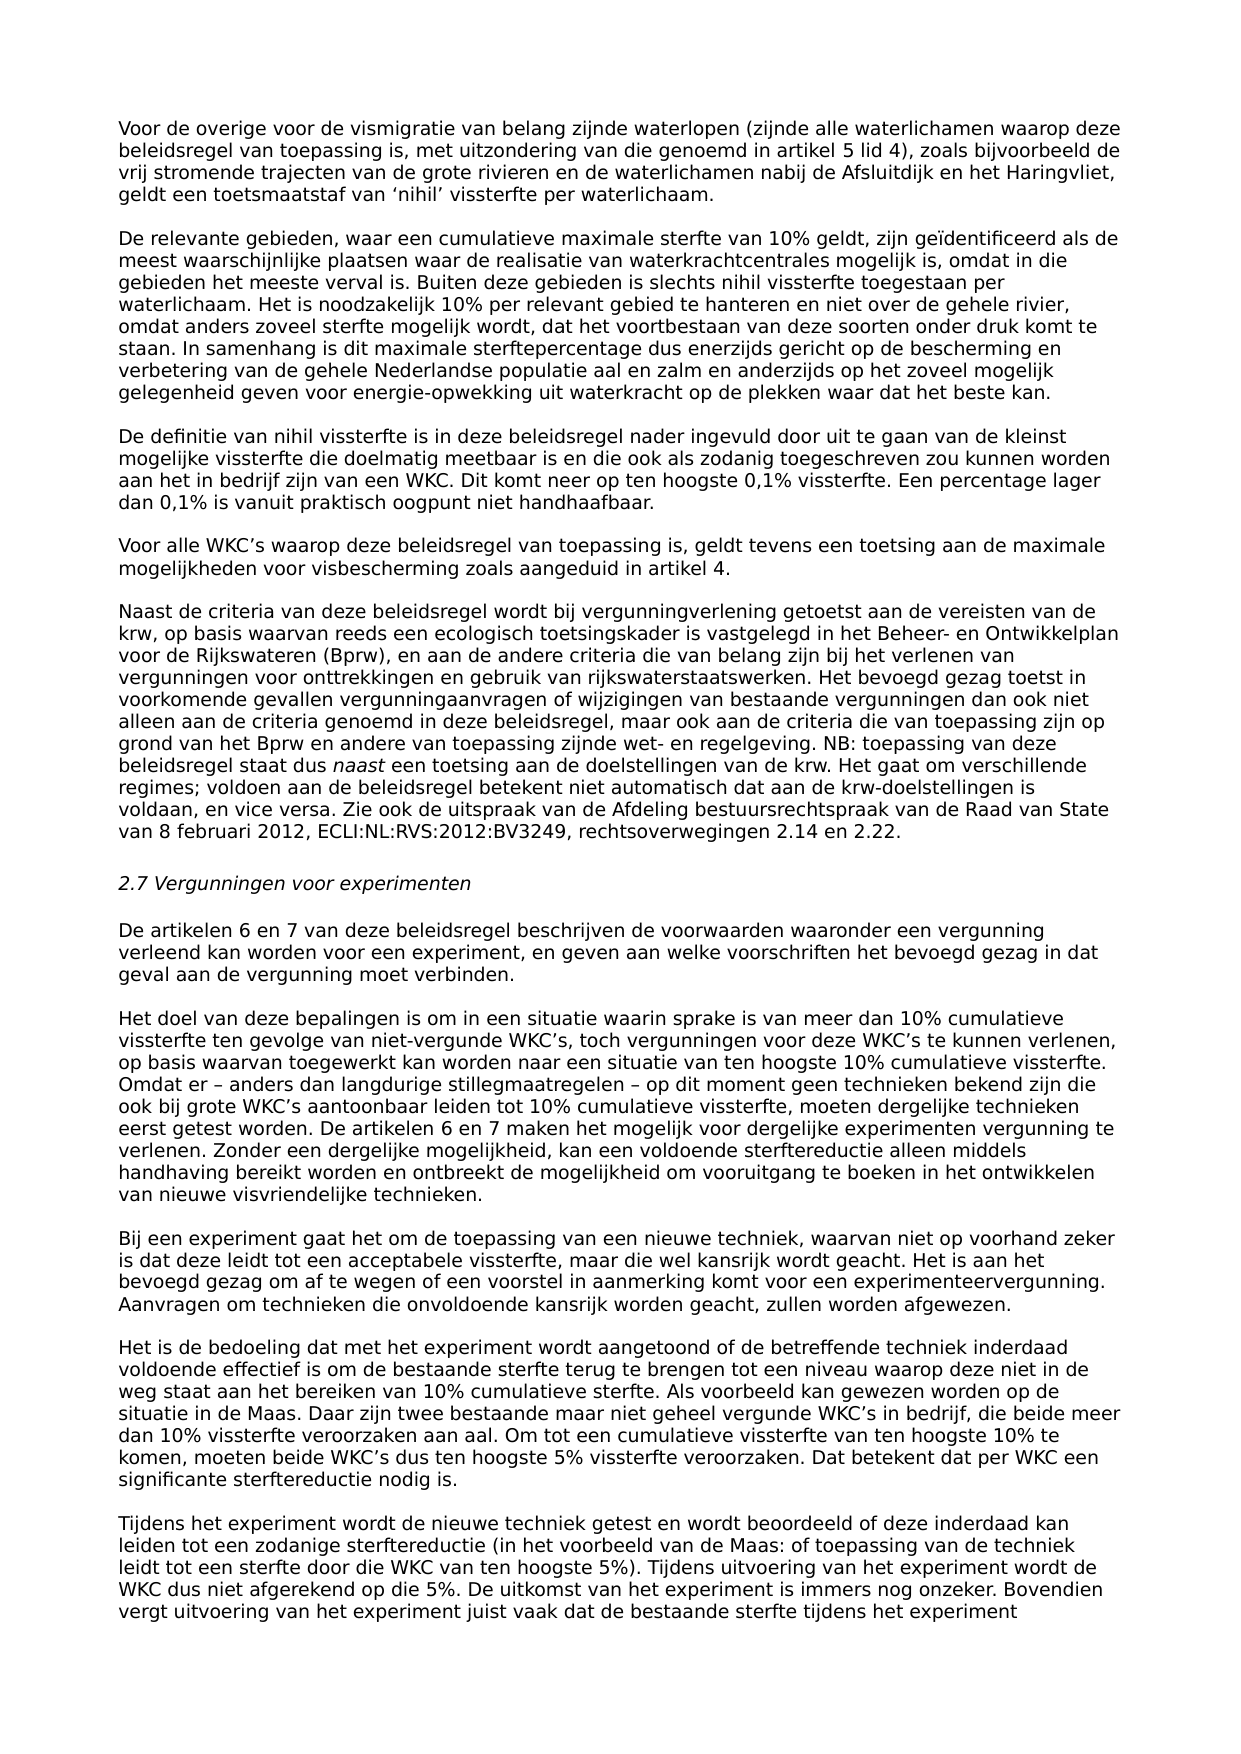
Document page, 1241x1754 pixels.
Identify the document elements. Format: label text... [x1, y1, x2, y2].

text De relevante gebieden, waar een cumulatieve maximale sterfte van 10% geldt, zijn geïdentificeerd als de meest waarschijnlijke plaatsen waar de realisatie van waterkrachtcentrales mogelijk is, omdat in die gebieden het meeste verval is. Buiten deze gebieden is slechts nihil vissterfte toegestaan per waterlichaam. Het is noodzakelijk 10% per relevant gebied te hanteren en niet over de gehele rivier, omdat anders zoveel sterfte mogelijk wordt, dat het voortbestaan van deze soorten onder druk komt te staan. In samenhang is dit maximale sterftepercentage dus enerzijds gericht op de bescherming en verbetering van de gehele Nederlandse populatie aal en zalm en anderzijds op het zoveel mogelijk gelegenheid geven voor energie-opwekking uit waterkracht op de plekken waar dat het beste kan. [118, 228, 1122, 404]
text Het doel van deze bepalingen is om in een situatie waarin sprake is van meer dan 10% cumulatieve vissterfte ten gevolge van niet-vergunde WKC’s, toch vergunningen voor deze WKC’s te kunnen verlenen, op basis waarvan toegewerkt kan worden naar een situatie van ten hoogste 10% cumulatieve vissterfte. Omdat er – anders dan langdurige stillegmaatregelen – op dit moment geen technieken bekend zijn die ook bij grote WKC’s aantoonbaar leiden tot 10% cumulatieve vissterfte, moeten dergelijke technieken eerst getest worden. De artikelen 6 en 7 maken het mogelijk voor dergelijke experimenten vergunning te verlenen. Zonder een dergelijke mogelijkheid, kan een voldoende sterftereductie alleen middels handhaving bereikt worden en ontbreekt de mogelijkheid om vooruitgang te boeken in het ontwikkelen van nieuwe visvriendelijke technieken. [118, 1008, 1122, 1206]
text De definitie van nihil vissterfte is in deze beleidsregel nader ingevuld door uit te gaan van de kleinst mogelijke vissterfte die doelmatig meetbaar is en die ook als zodanig toegeschreven zou kunnen worden aan het in bedrijf zijn van een WKC. Dit komt neer op ten hoogste 0,1% vissterfte. Een percentage lager dan 0,1% is vanuit praktisch oogpunt niet handhaafbaar. [118, 426, 1122, 513]
text Het is de bedoeling dat met het experiment wordt aangetoond of de betreffende techniek inderdaad voldoende effectief is om de bestaande sterfte terug te brengen tot een niveau waarop deze niet in de weg staat aan het bereiken van 10% cumulatieve sterfte. Als voorbeeld kan gewezen worden op de situatie in de Maas. Daar zijn twee bestaande maar niet geheel vergunde WKC’s in bedrijf, die beide meer dan 10% vissterfte veroorzaken aan aal. Om tot een cumulatieve vissterfte van ten hoogste 10% te komen, moeten beide WKC’s dus ten hoogste 5% vissterfte veroorzaken. Dat betekent dat per WKC een significante sterftereductie nodig is. [118, 1337, 1122, 1491]
text Naast de criteria van deze beleidsregel wordt bij vergunningverlening getoetst aan de vereisten van de krw, op basis waarvan reeds een ecologisch toetsingskader is vastgelegd in het Beheer- en Ontwikkelplan voor de Rijkswateren (Bprw), en aan de andere criteria die van belang zijn bij het verlenen van vergunningen voor onttrekkingen en gebruik van rijkswaterstaatswerken. Het bevoegd gezag toetst in voorkomende gevallen vergunningaanvragen of wijzigingen van bestaande vergunningen dan ook niet alleen aan de criteria genoemd in deze beleidsregel, maar ook aan de criteria die van toepassing zijn op grond van het Bprw en andere van toepassing zijnde wet- en regelgeving. NB: toepassing van deze beleidsregel staat dus naast een toetsing aan de doelstellingen van de krw. Het gaat om verschillende regimes; voldoen aan de beleidsregel betekent niet automatisch dat aan de krw-doelstellingen is voldaan, en vice versa. Zie ook de uitspraak van de Afdeling bestuursrechtspraak van de Raad van State van 8 februari 2012, ECLI:NL:RVS:2012:BV3249, rechtsoverwegingen 2.14 en 2.22. [118, 601, 1122, 843]
text De artikelen 6 en 7 van deze beleidsregel beschrijven de voorwaarden waaronder een vergunning verleend kan worden voor een experiment, en geven aan welke voorschriften het bevoegd gezag in dat geval aan de vergunning moet verbinden. [118, 920, 1122, 986]
text Bij een experiment gaat het om de toepassing van een nieuwe techniek, waarvan niet op voorhand zeker is dat deze leidt tot een acceptabele vissterfte, maar die wel kansrijk wordt geacht. Het is aan het bevoegd gezag om af te wegen of een voorstel in aanmerking komt voor een experimenteervergunning. Aanvragen om technieken die onvoldoende kansrijk worden geacht, zullen worden afgewezen. [118, 1227, 1122, 1315]
subtitle 2.7 Vergunningen voor experimenten [118, 873, 1122, 895]
text Tijdens het experiment wordt de nieuwe techniek getest en wordt beoordeeld of deze inderdaad kan leiden tot een zodanige sterftereductie (in het voorbeeld van de Maas: of toepassing van de techniek leidt tot een sterfte door die WKC van ten hoogste 5%). Tijdens uitvoering van het experiment wordt de WKC dus niet afgerekend op die 5%. De uitkomst van het experiment is immers nog onzeker. Bovendien vergt uitvoering van het experiment juist vaak dat de bestaande sterfte tijdens het experiment [118, 1513, 1122, 1623]
text Voor de overige voor de vismigratie van belang zijnde waterlopen (zijnde alle waterlichamen waarop deze beleidsregel van toepassing is, met uitzondering van die genoemd in artikel 5 lid 4), zoals bijvoorbeeld de vrij stromende trajecten van de grote rivieren en de waterlichamen nabij de Afsluitdijk en het Haringvliet, geldt een toetsmaatstaf van ‘nihil’ vissterfte per waterlichaam. [118, 118, 1122, 206]
text Voor alle WKC’s waarop deze beleidsregel van toepassing is, geldt tevens een toetsing aan de maximale mogelijkheden voor visbescherming zoals aangeduid in artikel 4. [118, 535, 1122, 579]
